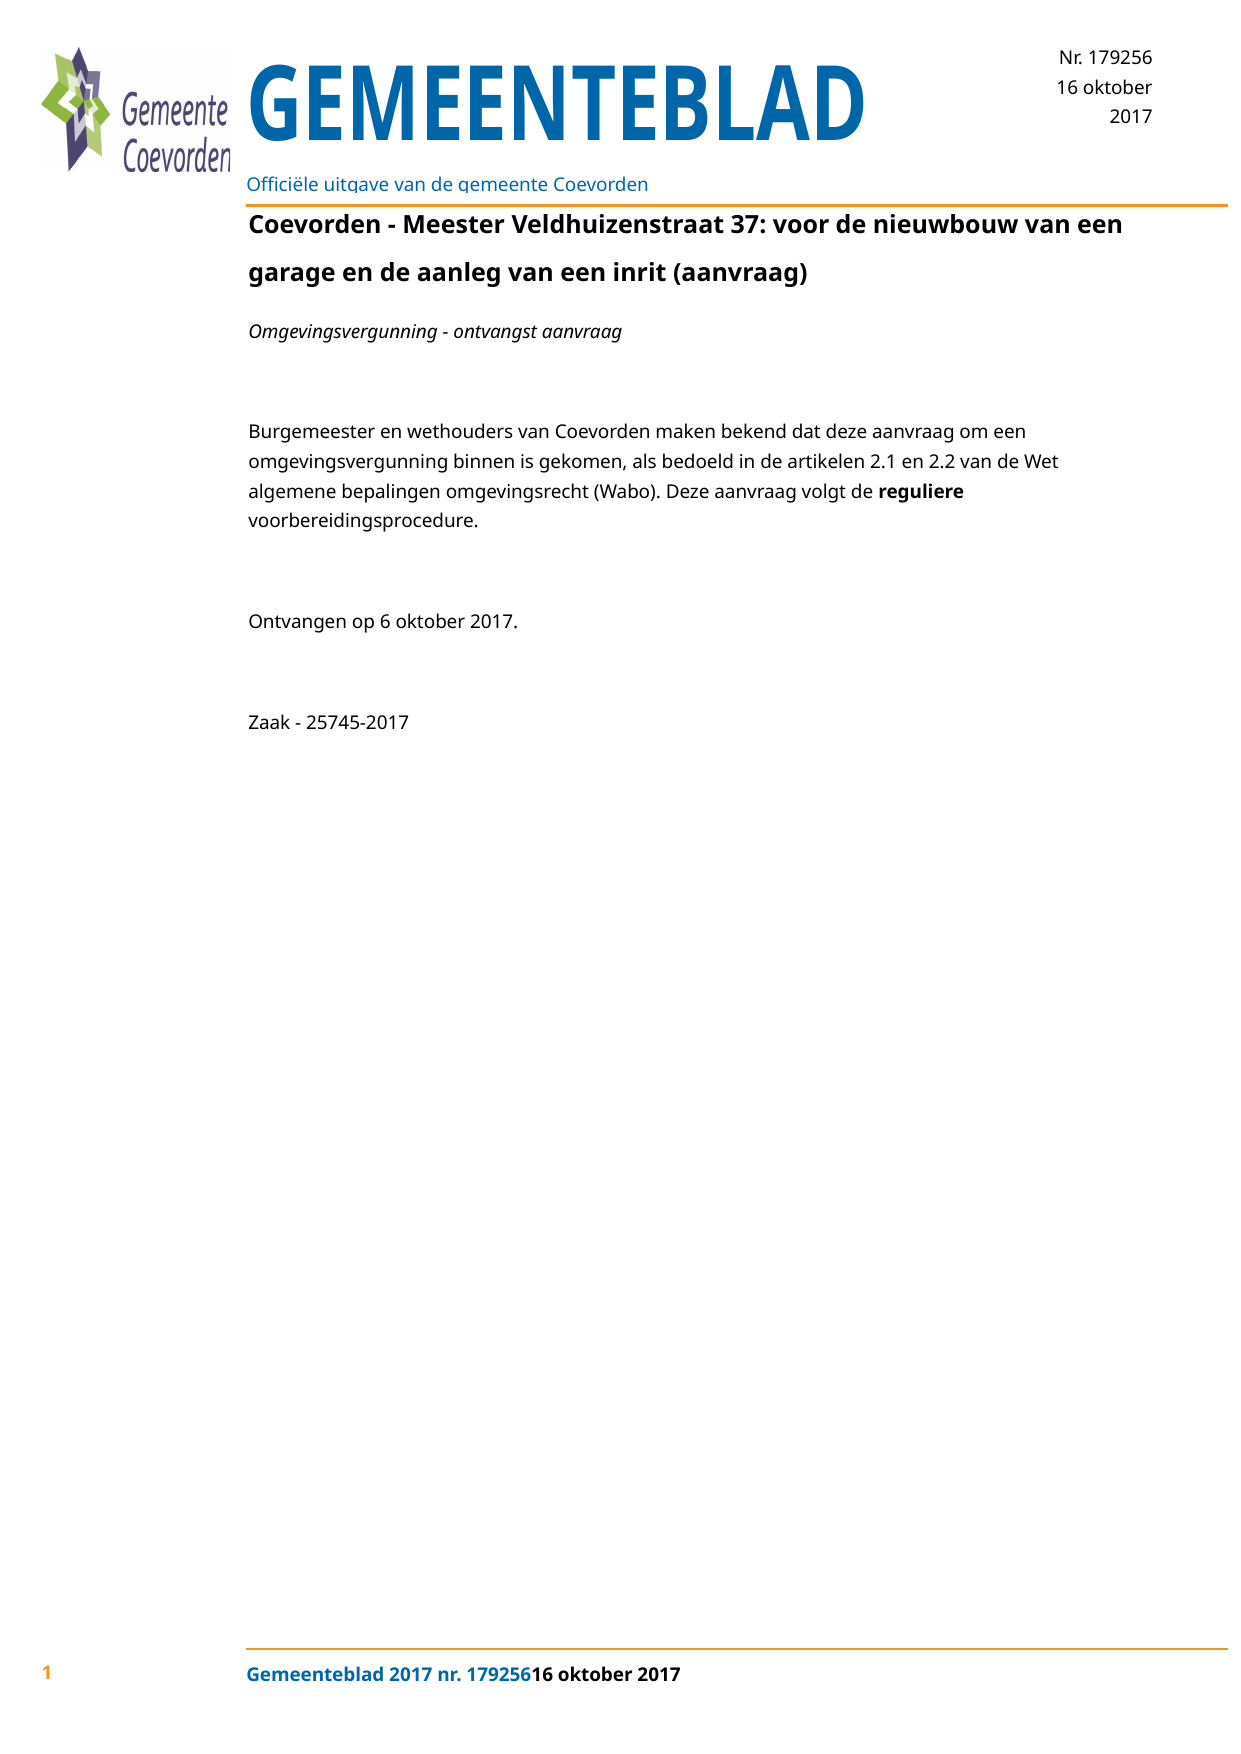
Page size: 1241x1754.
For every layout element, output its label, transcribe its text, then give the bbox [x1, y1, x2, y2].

text Burgemeester en wethouders van Coevorden maken bekend dat deze aanvraag om een omgevingsvergunning binnen is gekomen, als bedoeld in de artikelen 2.1 en 2.2 van de Wet algemene bepalingen omgevingsrecht (Wabo). Deze aanvraag volgt de reguliere voorbereidingsprocedure. [248, 419, 1152, 533]
text Zaak - 25745-2017 [248, 709, 1152, 735]
text Ontvangen op 6 oktober 2017. [248, 608, 1152, 634]
text Coevorden - Meester Veldhuizenstraat 37: voor de nieuwbouw van een garage en de aanleg van een inrit (aanvraag) [248, 207, 1152, 288]
text Omgevingsvergunning - ontvangst aanvraag [248, 318, 1152, 344]
picture [41, 47, 231, 172]
